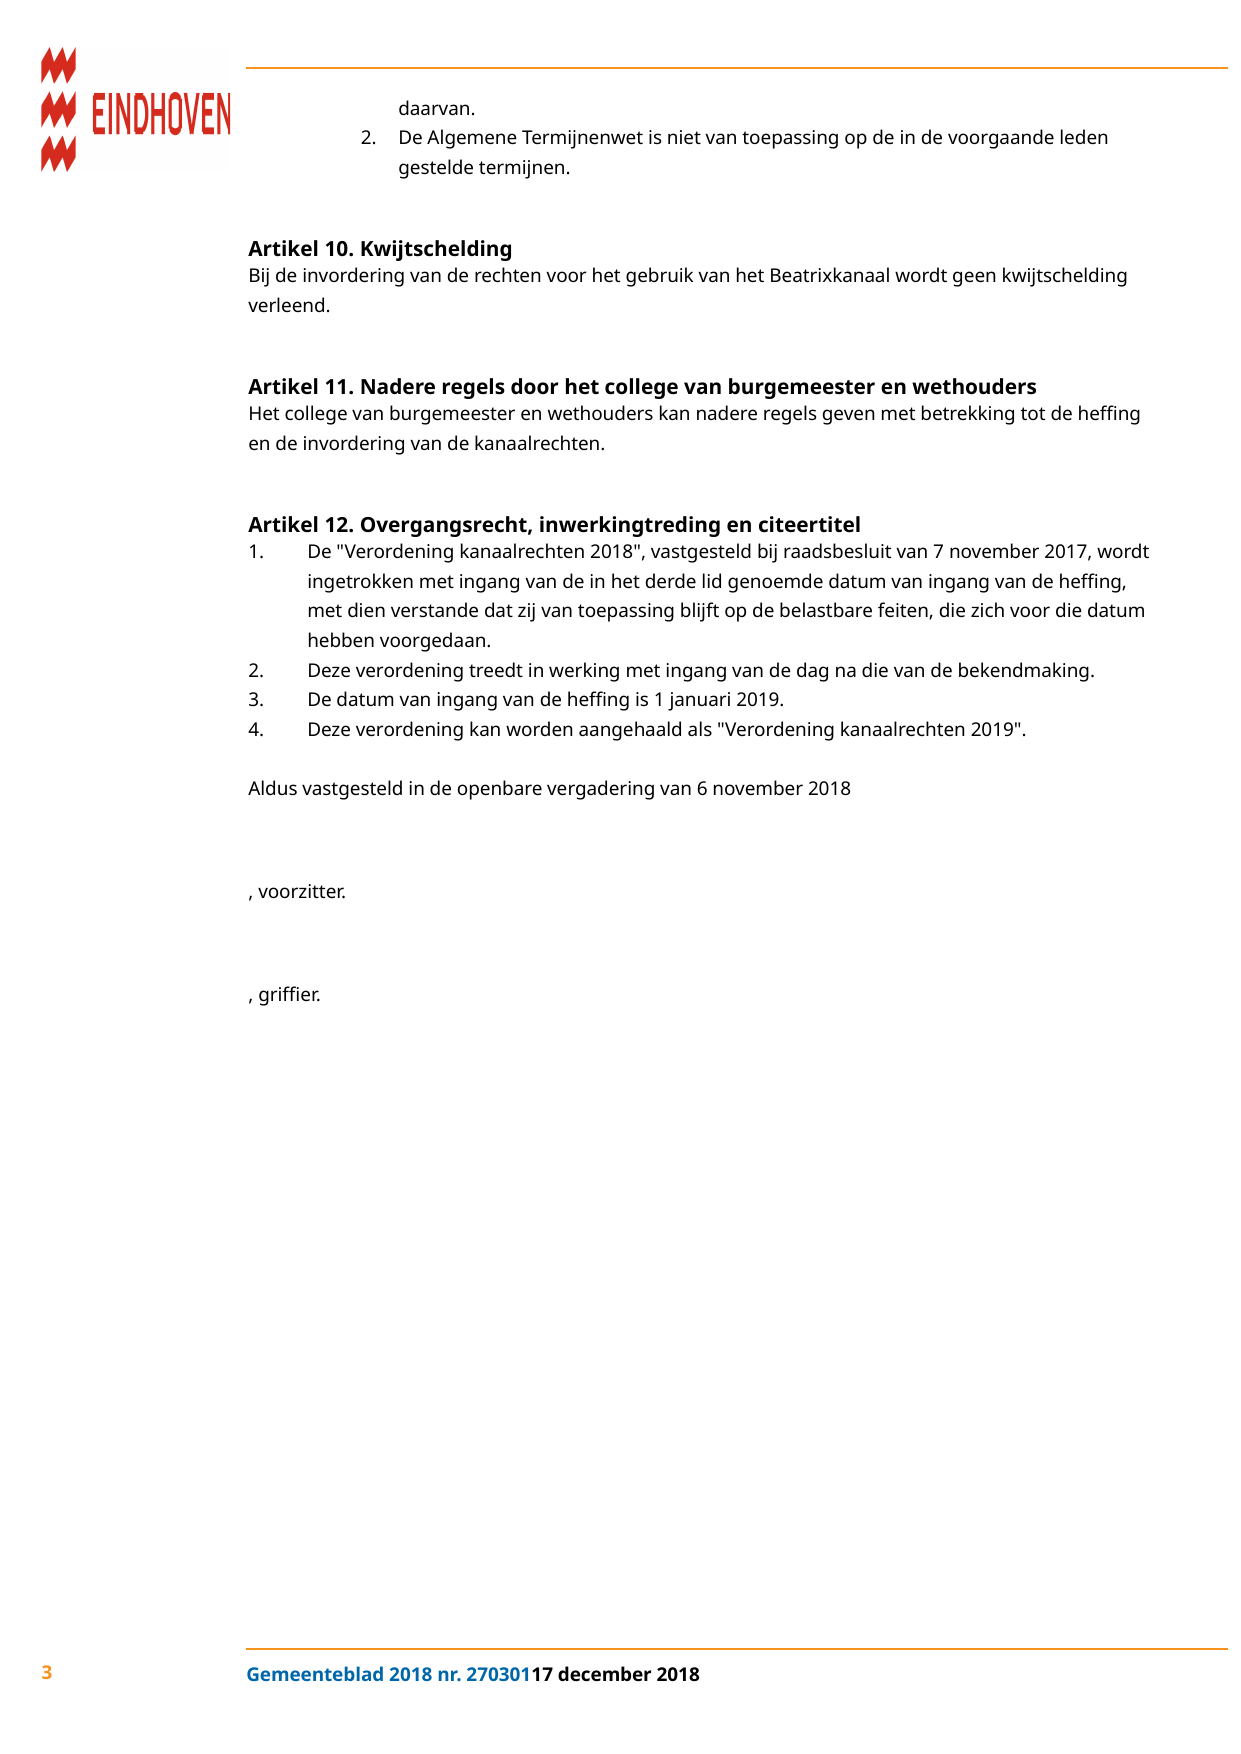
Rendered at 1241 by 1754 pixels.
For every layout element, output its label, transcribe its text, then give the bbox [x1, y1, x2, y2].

list De datum van ingang van de heffing is 1 januari 2019. [248, 686, 1152, 712]
list Deze verordening treedt in werking met ingang van de dag na die van de bekendmaking. [248, 657, 1152, 682]
text Artikel 11. Nadere regels door het college van burgemeester en wethouders [248, 372, 1152, 400]
text Aldus vastgesteld in de openbare vergadering van 6 november 2018 [248, 775, 1152, 801]
list Deze verordening kan worden aangehaald als "Verordening kanaalrechten 2019". [248, 716, 1152, 742]
text , voorzitter. [248, 878, 1152, 904]
text Het college van burgemeester en wethouders kan nadere regels geven met betrekking tot de heffing en de invordering van de kanaalrechten. [248, 400, 1152, 456]
list De Algemene Termijnenwet is niet van toepassing op de in de voorgaande leden gestelde termijnen. [361, 124, 1152, 180]
picture [41, 47, 231, 172]
list De "Verordening kanaalrechten 2018", vastgesteld bij raadsbesluit van 7 november 2017, wordt ingetrokken met ingang van de in het derde lid genoemde datum van ingang van de heffing, met dien verstande dat zij van toepassing blijft op de belastbare feiten, die zich voor die datum hebben voorgedaan. [248, 538, 1152, 653]
list daarvan. [361, 95, 1152, 121]
text Bij de invordering van de rechten voor het gebruik van het Beatrixkanaal wordt geen kwijtschelding verleend. [248, 262, 1152, 318]
text Artikel 10. Kwijtschelding [248, 234, 1152, 262]
text , griffier. [248, 981, 1152, 1007]
text Artikel 12. Overgangsrecht, inwerkingtreding en citeertitel [248, 510, 1152, 538]
